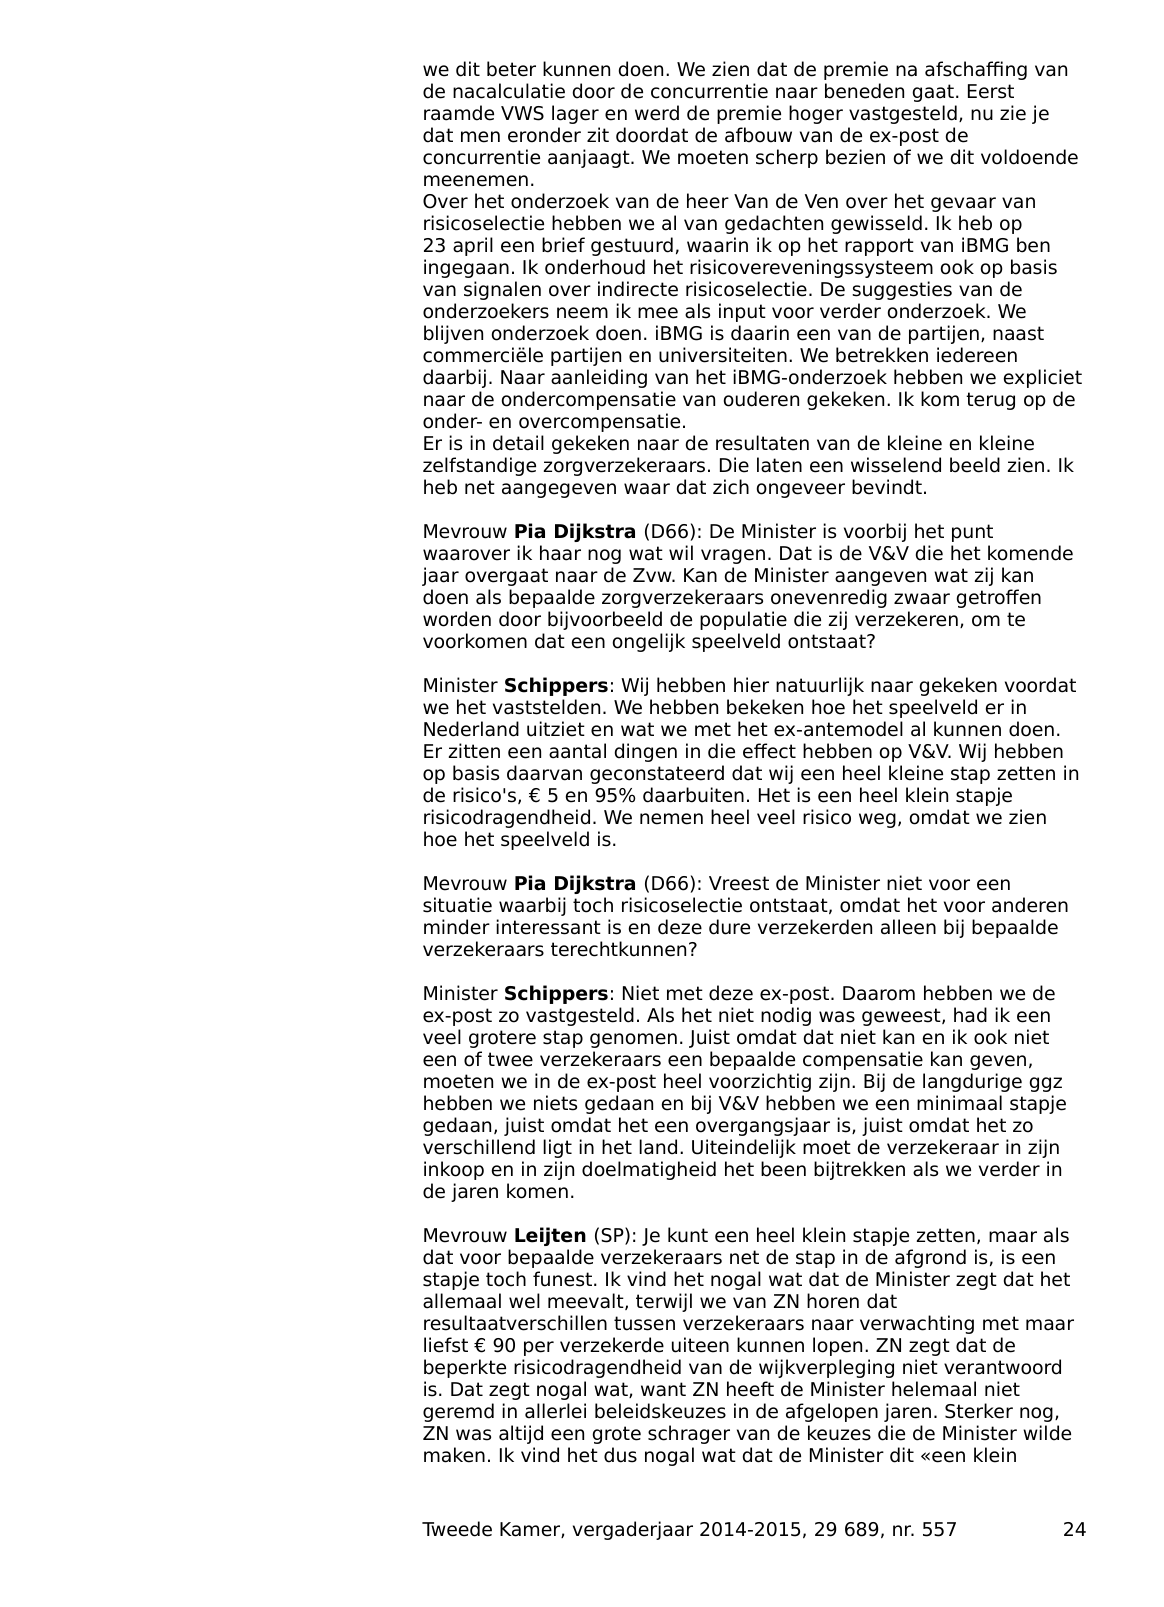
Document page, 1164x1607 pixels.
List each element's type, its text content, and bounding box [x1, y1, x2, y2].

text Mevrouw Leijten (SP): Je kunt een heel klein stapje zetten, maar als dat voor bepaalde verzekeraars net de stap in de afgrond is, is een stapje toch funest. Ik vind het nogal wat dat de Minister zegt dat het allemaal wel meevalt, terwijl we van ZN horen dat resultaatverschillen tussen verzekeraars naar verwachting met maar liefst € 90 per verzekerde uiteen kunnen lopen. ZN zegt dat de beperkte risicodragendheid van de wijkverpleging niet verantwoord is. Dat zegt nogal wat, want ZN heeft de Minister helemaal niet geremd in allerlei beleidskeuzes in de afgelopen jaren. Sterker nog, ZN was altijd een grote schrager van de keuzes die de Minister wilde maken. Ik vind het dus nogal wat dat de Minister dit «een klein [422, 1225, 1087, 1467]
text Mevrouw Pia Dijkstra (D66): Vreest de Minister niet voor een situatie waarbij toch risicoselectie ontstaat, omdat het voor anderen minder interessant is en deze dure verzekerden alleen bij bepaalde verzekeraars terechtkunnen? [422, 873, 1087, 961]
text Minister Schippers: Wij hebben hier natuurlijk naar gekeken voordat we het vaststelden. We hebben bekeken hoe het speelveld er in Nederland uitziet en wat we met het ex-antemodel al kunnen doen. Er zitten een aantal dingen in die effect hebben op V&V. Wij hebben op basis daarvan geconstateerd dat wij een heel kleine stap zetten in de risico's, € 5 en 95% daarbuiten. Het is een heel klein stapje risicodragendheid. We nemen heel veel risico weg, omdat we zien hoe het speelveld is. [422, 675, 1087, 851]
text we dit beter kunnen doen. We zien dat de premie na afschaffing van de nacalculatie door de concurrentie naar beneden gaat. Eerst raamde VWS lager en werd de premie hoger vastgesteld, nu zie je dat men eronder zit doordat de afbouw van de ex-post de concurrentie aanjaagt. We moeten scherp bezien of we dit voldoende meenemen. [422, 59, 1087, 191]
text Er is in detail gekeken naar de resultaten van de kleine en kleine zelfstandige zorgverzekeraars. Die laten een wisselend beeld zien. Ik heb net aangegeven waar dat zich ongeveer bevindt. [422, 433, 1087, 499]
text Minister Schippers: Niet met deze ex-post. Daarom hebben we de ex-post zo vastgesteld. Als het niet nodig was geweest, had ik een veel grotere stap genomen. Juist omdat dat niet kan en ik ook niet een of twee verzekeraars een bepaalde compensatie kan geven, moeten we in de ex-post heel voorzichtig zijn. Bij de langdurige ggz hebben we niets gedaan en bij V&V hebben we een minimaal stapje gedaan, juist omdat het een overgangsjaar is, juist omdat het zo verschillend ligt in het land. Uiteindelijk moet de verzekeraar in zijn inkoop en in zijn doelmatigheid het been bijtrekken als we verder in de jaren komen. [422, 983, 1087, 1203]
text Mevrouw Pia Dijkstra (D66): De Minister is voorbij het punt waarover ik haar nog wat wil vragen. Dat is de V&V die het komende jaar overgaat naar de Zvw. Kan de Minister aangeven wat zij kan doen als bepaalde zorgverzekeraars onevenredig zwaar getroffen worden door bijvoorbeeld de populatie die zij verzekeren, om te voorkomen dat een ongelijk speelveld ontstaat? [422, 521, 1087, 653]
text Over het onderzoek van de heer Van de Ven over het gevaar van risicoselectie hebben we al van gedachten gewisseld. Ik heb op 23 april een brief gestuurd, waarin ik op het rapport van iBMG ben ingegaan. Ik onderhoud het risicovereveningssysteem ook op basis van signalen over indirecte risicoselectie. De suggesties van de onderzoekers neem ik mee als input voor verder onderzoek. We blijven onderzoek doen. iBMG is daarin een van de partijen, naast commerciële partijen en universiteiten. We betrekken iedereen daarbij. Naar aanleiding van het iBMG-onderzoek hebben we expliciet naar de ondercompensatie van ouderen gekeken. Ik kom terug op de onder- en overcompensatie. [422, 191, 1087, 433]
